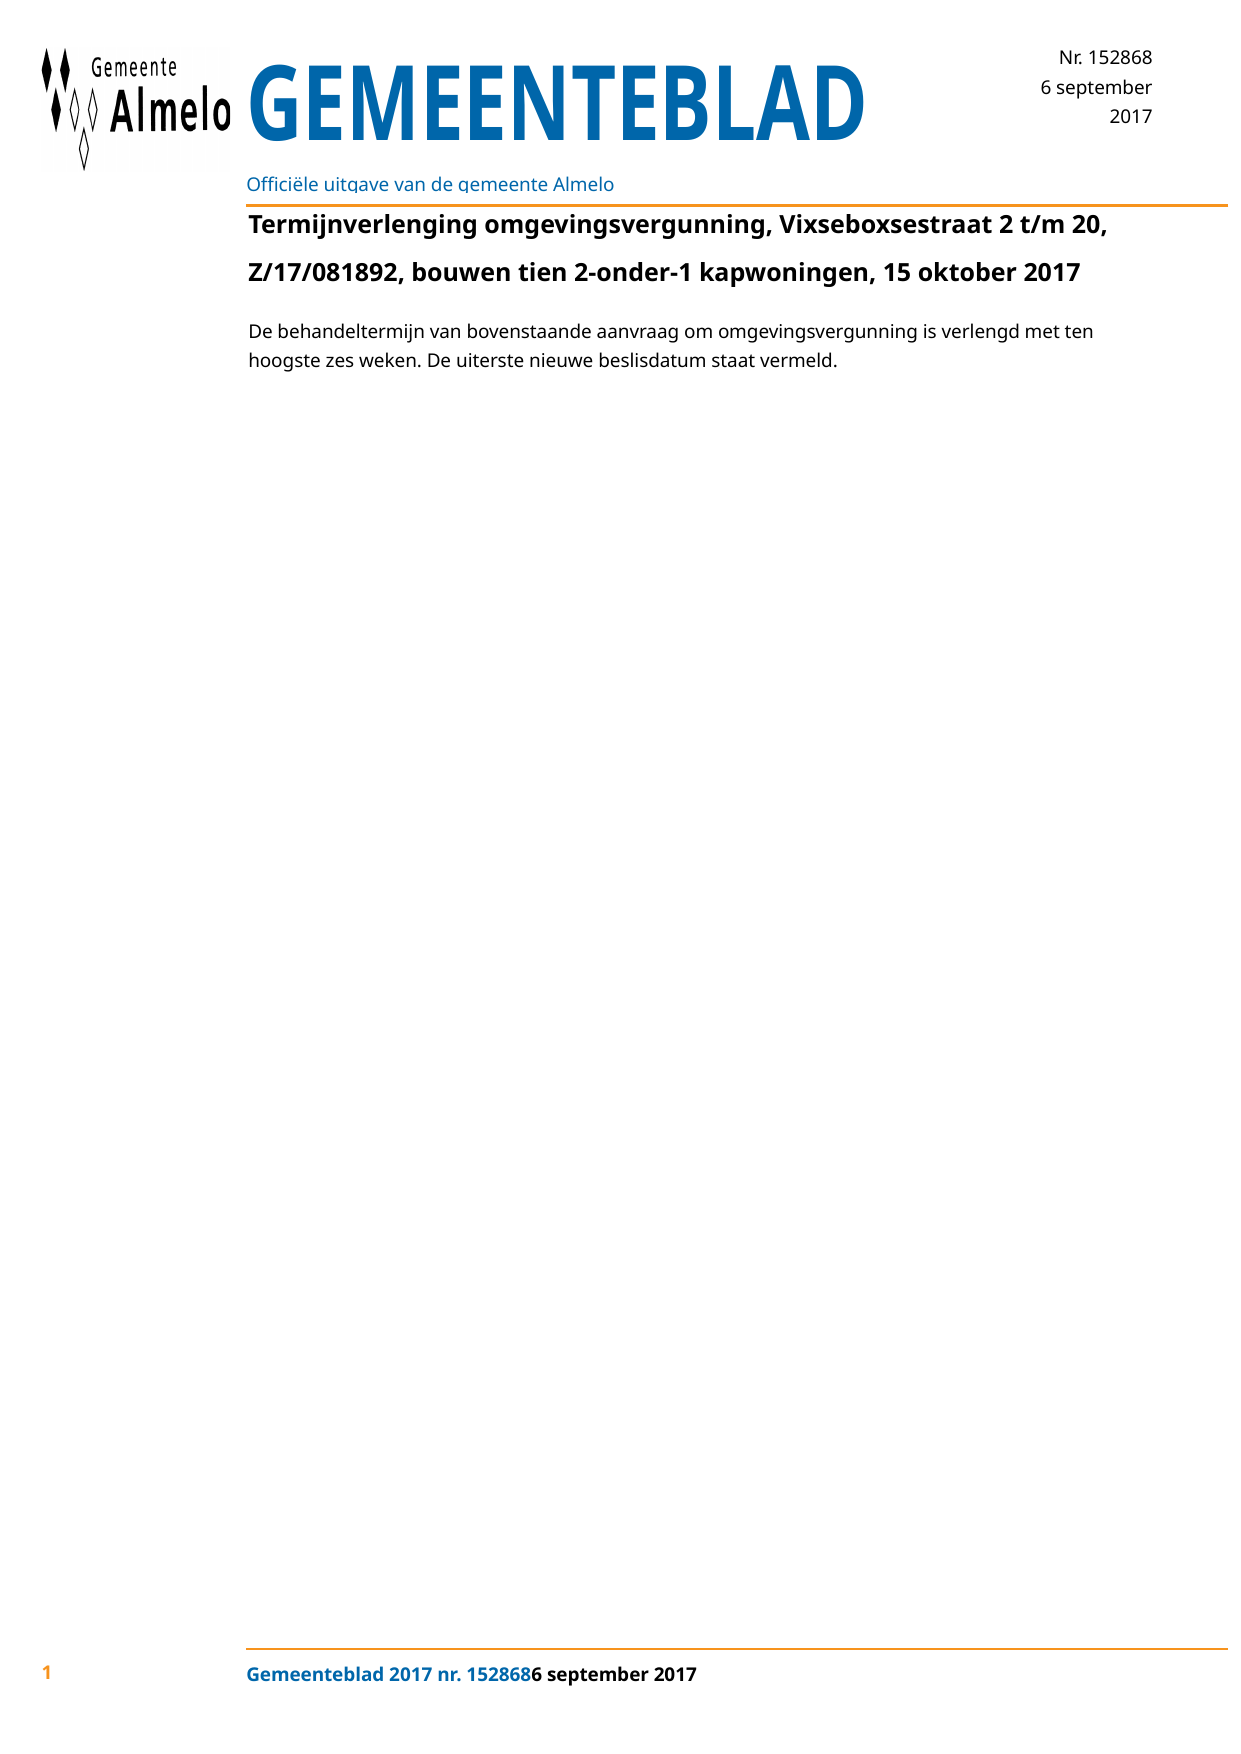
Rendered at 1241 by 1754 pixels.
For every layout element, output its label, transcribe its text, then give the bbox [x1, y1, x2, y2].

text Termijnverlenging omgevingsvergunning, Vixseboxsestraat 2 t/m 20, Z/17/081892, bouwen tien 2-onder-1 kapwoningen, 15 oktober 2017 [248, 207, 1152, 288]
text De behandeltermijn van bovenstaande aanvraag om omgevingsvergunning is verlengd met ten hoogste zes weken. De uiterste nieuwe beslisdatum staat vermeld. [248, 318, 1152, 373]
picture [41, 47, 231, 172]
